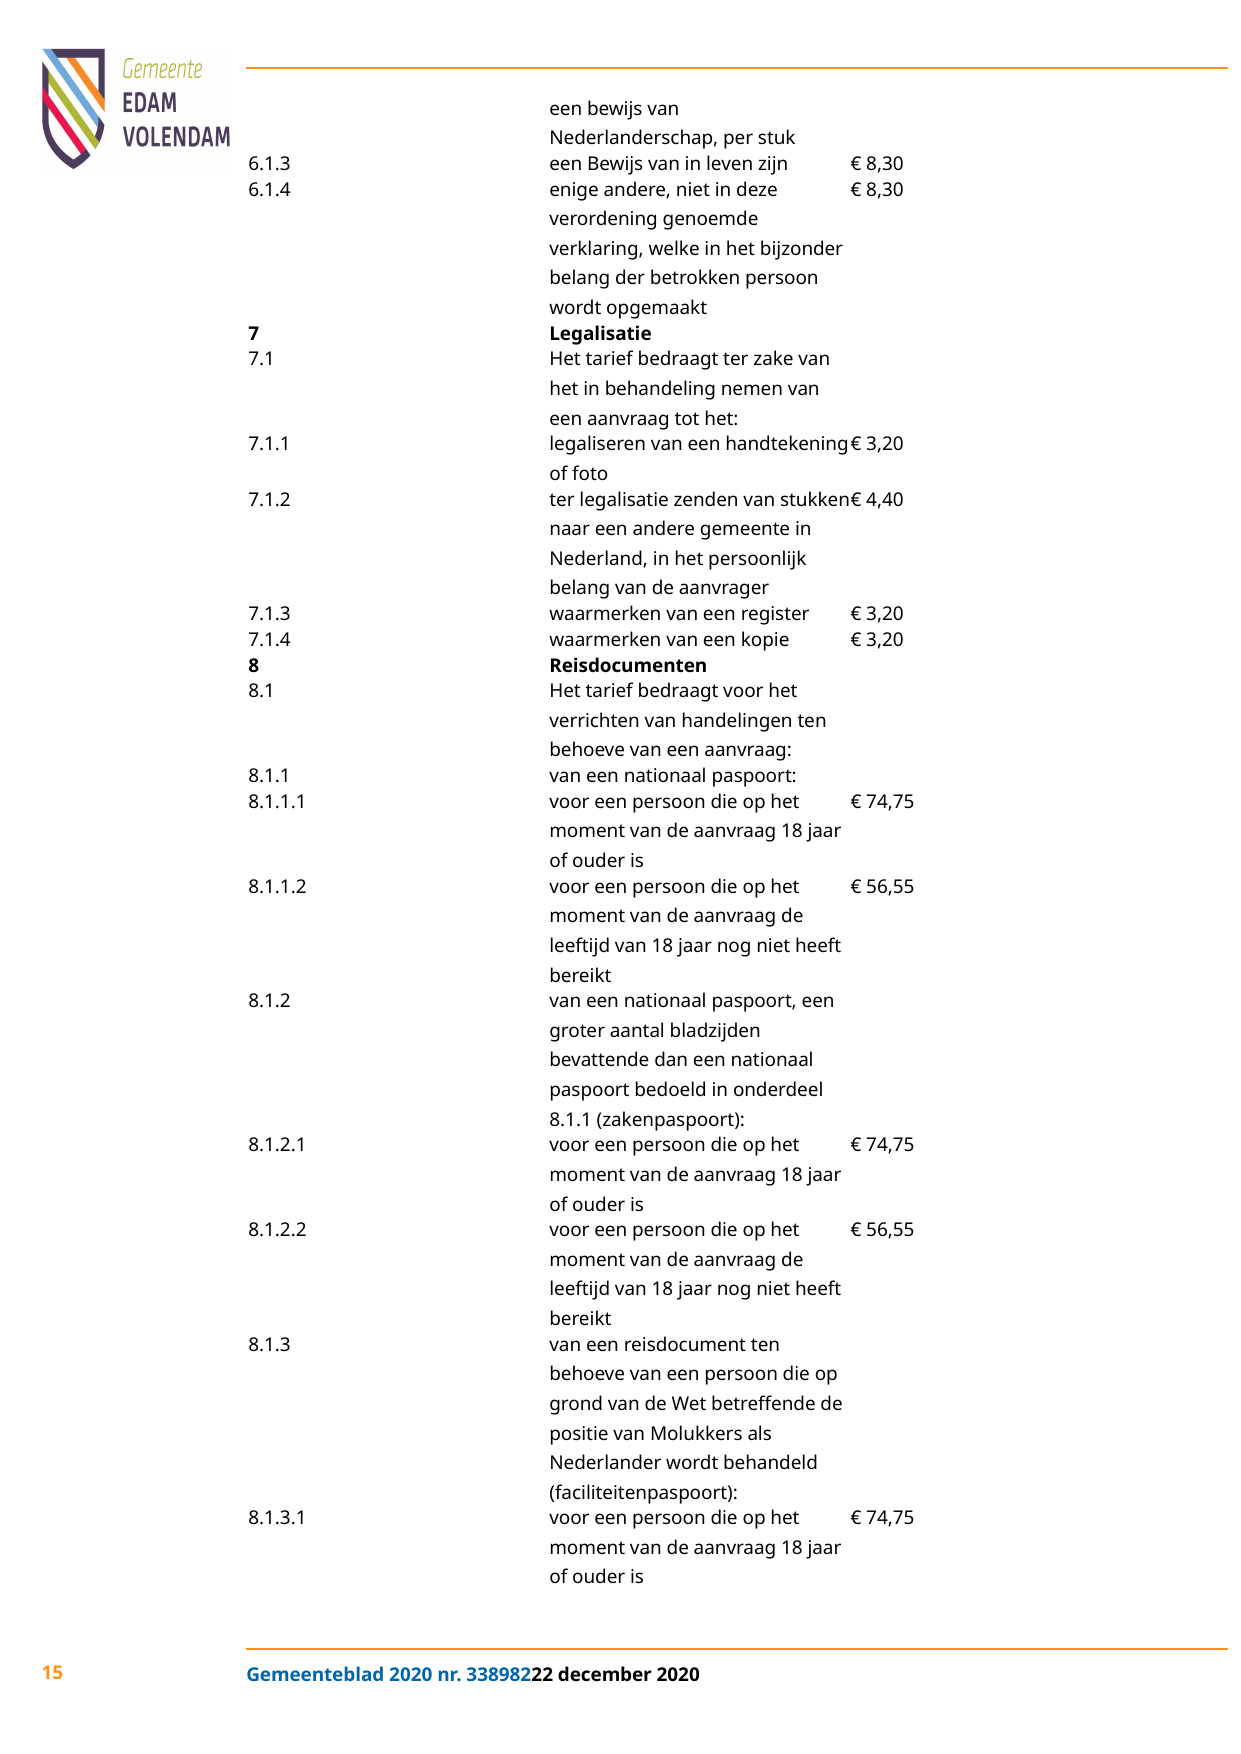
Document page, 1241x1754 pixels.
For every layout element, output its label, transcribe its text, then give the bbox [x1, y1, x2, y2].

table_cell 7.1.2 [248, 486, 549, 600]
table_cell 8.1 [248, 678, 549, 762]
table_cell [850, 346, 1152, 431]
table_cell [850, 678, 1152, 762]
table_cell voor een persoon die op het moment van de aanvraag de leeftijd van 18 jaar nog niet heeft bereikt [549, 1216, 850, 1331]
table_cell voor een persoon die op het moment van de aanvraag 18 jaar of ouder is [549, 1132, 850, 1216]
table_cell van een nationaal paspoort, een groter aantal bladzijden bevattende dan een nationaal paspoort bedoeld in onderdeel 8.1.1 (zakenpaspoort): [549, 988, 850, 1132]
table_cell 8.1.2.2 [248, 1216, 549, 1331]
table_cell Het tarief bedraagt voor het verrichten van handelingen ten behoeve van een aanvraag: [549, 678, 850, 762]
table_cell waarmerken van een register [549, 600, 850, 626]
table_cell 7.1.3 [248, 600, 549, 626]
table_cell 8.1.3 [248, 1331, 549, 1504]
table_cell € 74,75 [850, 1505, 1152, 1589]
table_cell voor een persoon die op het moment van de aanvraag 18 jaar of ouder is [549, 1505, 850, 1589]
table_cell ter legalisatie zenden van stukken naar een andere gemeente in Nederland, in het persoonlijk belang van de aanvrager [549, 486, 850, 600]
table_cell [248, 95, 549, 150]
table_cell € 56,55 [850, 873, 1152, 987]
table_cell Het tarief bedraagt ter zake van het in behandeling nemen van een aanvraag tot het: [549, 346, 850, 431]
table_cell € 8,30 [850, 176, 1152, 320]
table_cell [850, 763, 1152, 788]
table_cell een bewijs van Nederlanderschap, per stuk [549, 95, 850, 150]
table_cell 7.1 [248, 346, 549, 431]
table_cell 8.1.3.1 [248, 1505, 549, 1589]
table_cell 7.1.4 [248, 626, 549, 652]
table_cell € 74,75 [850, 1132, 1152, 1216]
table_cell 7 [248, 320, 549, 346]
table_cell [850, 988, 1152, 1132]
table_cell 8.1.2.1 [248, 1132, 549, 1216]
table_cell 8 [248, 652, 549, 677]
table_cell € 8,30 [850, 150, 1152, 176]
table_cell van een reisdocument ten behoeve van een persoon die op grond van de Wet betreffende de positie van Molukkers als Nederlander wordt behandeld (faciliteitenpaspoort): [549, 1331, 850, 1504]
table_cell [850, 95, 1152, 150]
table_cell 8.1.2 [248, 988, 549, 1132]
picture [41, 47, 231, 172]
table_cell 8.1.1.1 [248, 788, 549, 873]
table_cell Legalisatie [549, 320, 850, 346]
table_cell 8.1.1 [248, 763, 549, 788]
table_cell € 3,20 [850, 600, 1152, 626]
table_cell [850, 652, 1152, 677]
table_cell 6.1.4 [248, 176, 549, 320]
table_cell van een nationaal paspoort: [549, 763, 850, 788]
table_cell waarmerken van een kopie [549, 626, 850, 652]
table_cell 8.1.1.2 [248, 873, 549, 987]
table_cell voor een persoon die op het moment van de aanvraag de leeftijd van 18 jaar nog niet heeft bereikt [549, 873, 850, 987]
table_cell € 3,20 [850, 431, 1152, 486]
table_cell [850, 1331, 1152, 1504]
table_cell een Bewijs van in leven zijn [549, 150, 850, 176]
table_cell voor een persoon die op het moment van de aanvraag 18 jaar of ouder is [549, 788, 850, 873]
table_cell € 4,40 [850, 486, 1152, 600]
table_cell enige andere, niet in deze verordening genoemde verklaring, welke in het bijzonder belang der betrokken persoon wordt opgemaakt [549, 176, 850, 320]
table_cell [850, 320, 1152, 346]
table_cell Reisdocumenten [549, 652, 850, 677]
table_cell € 74,75 [850, 788, 1152, 873]
table_cell € 3,20 [850, 626, 1152, 652]
table_cell 6.1.3 [248, 150, 549, 176]
table_cell legaliseren van een handtekening of foto [549, 431, 850, 486]
table_cell € 56,55 [850, 1216, 1152, 1331]
table_cell 7.1.1 [248, 431, 549, 486]
